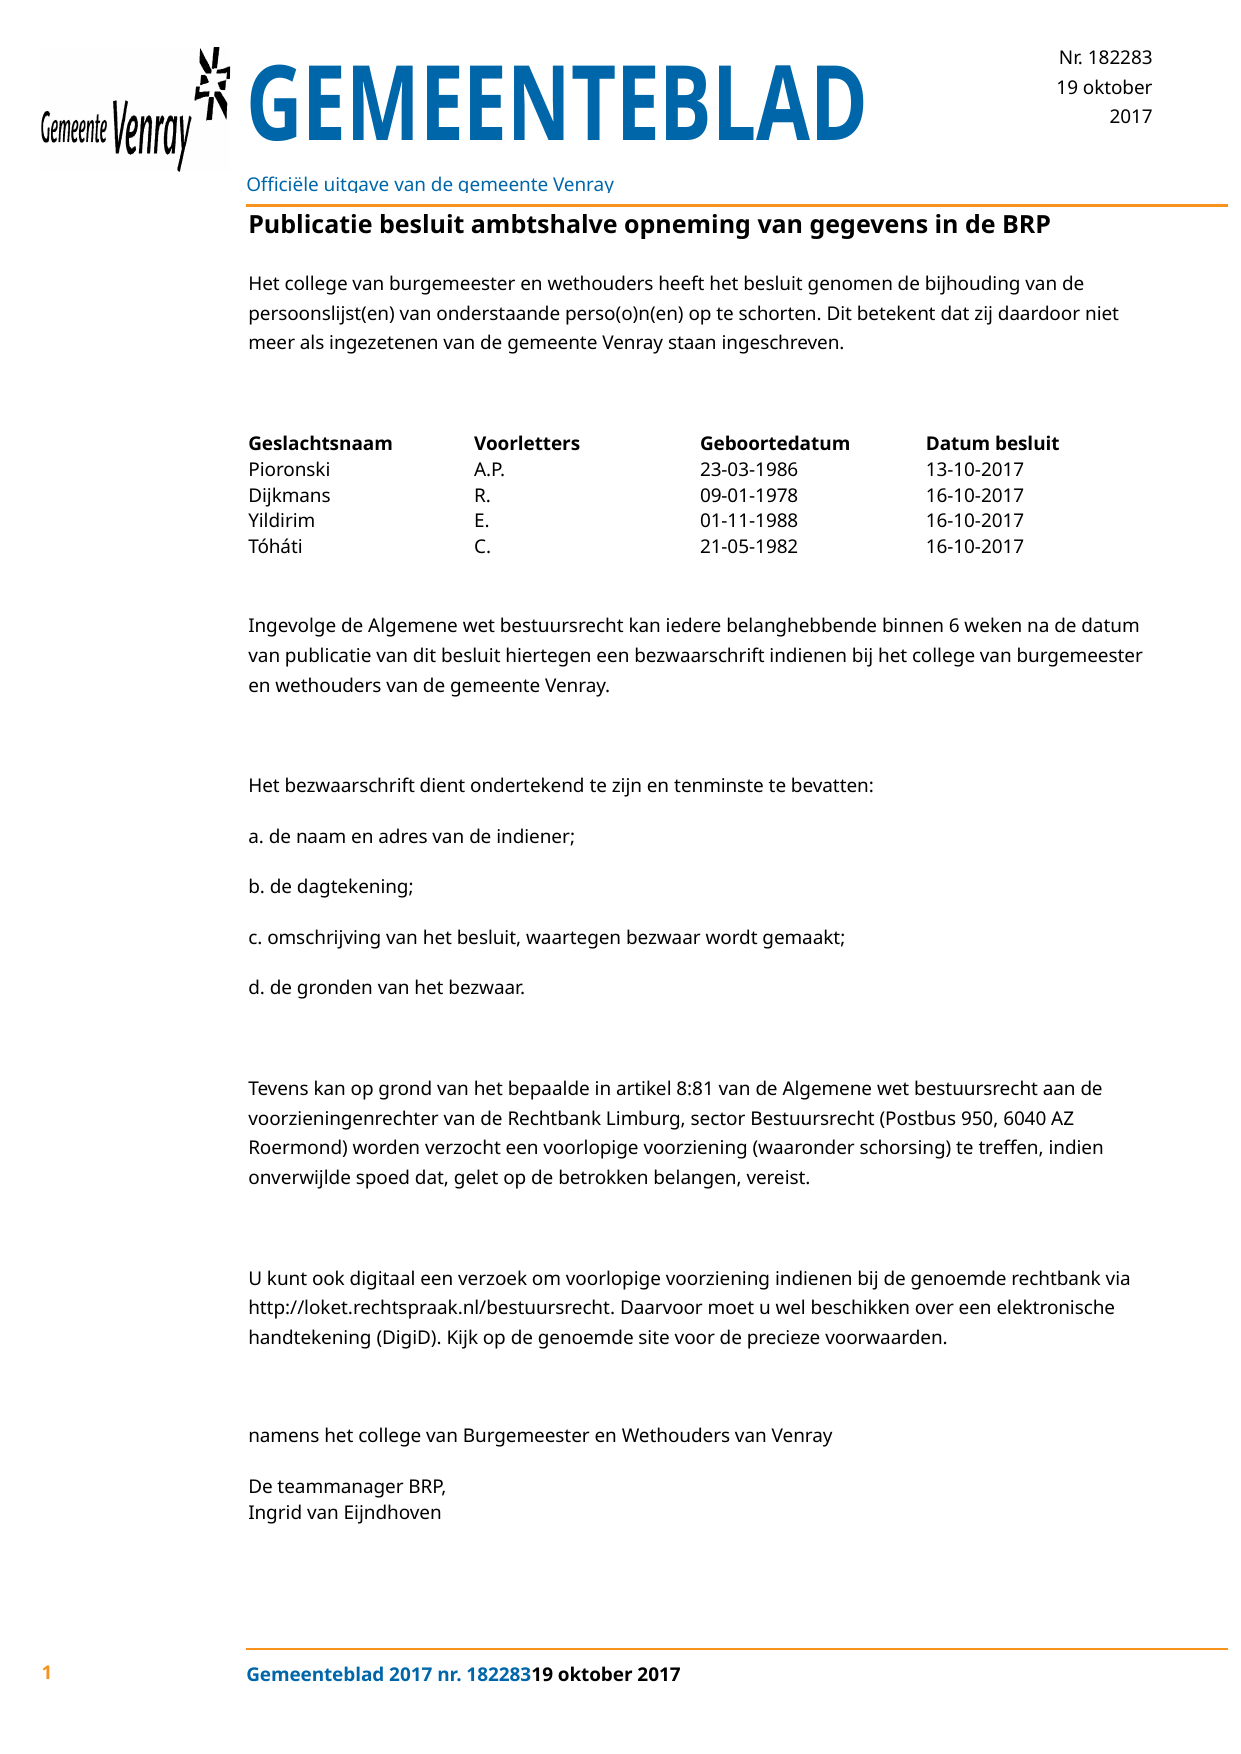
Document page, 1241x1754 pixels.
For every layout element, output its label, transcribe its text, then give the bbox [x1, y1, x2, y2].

table_cell 16-10-2017 [926, 508, 1152, 533]
table_header Voorletters [474, 430, 700, 456]
table_cell A.P. [474, 456, 700, 482]
table_header Geslachtsnaam [248, 430, 474, 456]
table_cell Tóháti [248, 533, 474, 559]
table_header Geboortedatum [700, 430, 926, 456]
table_cell E. [474, 508, 700, 533]
table_cell C. [474, 533, 700, 559]
text Ingevolge de Algemene wet bestuursrecht kan iedere belanghebbende binnen 6 weken na de datum van publicatie van dit besluit hiertegen een bezwaarschrift indienen bij het college van burgemeester en wethouders van de gemeente Venray. [248, 613, 1152, 698]
table_cell 23-03-1986 [700, 456, 926, 482]
text Het bezwaarschrift dient ondertekend te zijn en tenminste te bevatten: [248, 773, 1152, 798]
table_cell 21-05-1982 [700, 533, 926, 559]
picture [41, 47, 231, 172]
text Ingrid van Eijndhoven [248, 1499, 1152, 1525]
table_cell R. [474, 482, 700, 508]
text De teammanager BRP, [248, 1474, 1152, 1499]
table_cell Pioronski [248, 456, 474, 482]
table_header Datum besluit [926, 430, 1152, 456]
text namens het college van Burgemeester en Wethouders van Venray [248, 1422, 1152, 1448]
table_cell 13-10-2017 [926, 456, 1152, 482]
text d. de gronden van het bezwaar. [248, 974, 1152, 1000]
table_cell 01-11-1988 [700, 508, 926, 533]
text b. de dagtekening; [248, 873, 1152, 899]
table_cell 09-01-1978 [700, 482, 926, 508]
text c. omschrijving van het besluit, waartegen bezwaar wordt gemaakt; [248, 924, 1152, 950]
table_cell 16-10-2017 [926, 482, 1152, 508]
table_cell Yildirim [248, 508, 474, 533]
text a. de naam en adres van de indiener; [248, 823, 1152, 849]
text Het college van burgemeester en wethouders heeft het besluit genomen de bijhouding van de persoonslijst(en) van onderstaande perso(o)n(en) op te schorten. Dit betekent dat zij daardoor niet meer als ingezetenen van de gemeente Venray staan ingeschreven. [248, 270, 1152, 355]
text Tevens kan op grond van het bepaalde in artikel 8:81 van de Algemene wet bestuursrecht aan de voorzieningenrechter van de Rechtbank Limburg, sector Bestuursrecht (Postbus 950, 6040 AZ Roermond) worden verzocht een voorlopige voorziening (waaronder schorsing) te treffen, indien onverwijlde spoed dat, gelet op de betrokken belangen, vereist. [248, 1075, 1152, 1190]
text Publicatie besluit ambtshalve opneming van gegevens in de BRP [248, 207, 1152, 241]
text U kunt ook digitaal een verzoek om voorlopige voorziening indienen bij de genoemde rechtbank via http://loket.rechtspraak.nl/bestuursrecht. Daarvoor moet u wel beschikken over een elektronische handtekening (DigiD). Kijk op de genoemde site voor de precieze voorwaarden. [248, 1265, 1152, 1350]
table_cell 16-10-2017 [926, 533, 1152, 559]
table_cell Dijkmans [248, 482, 474, 508]
